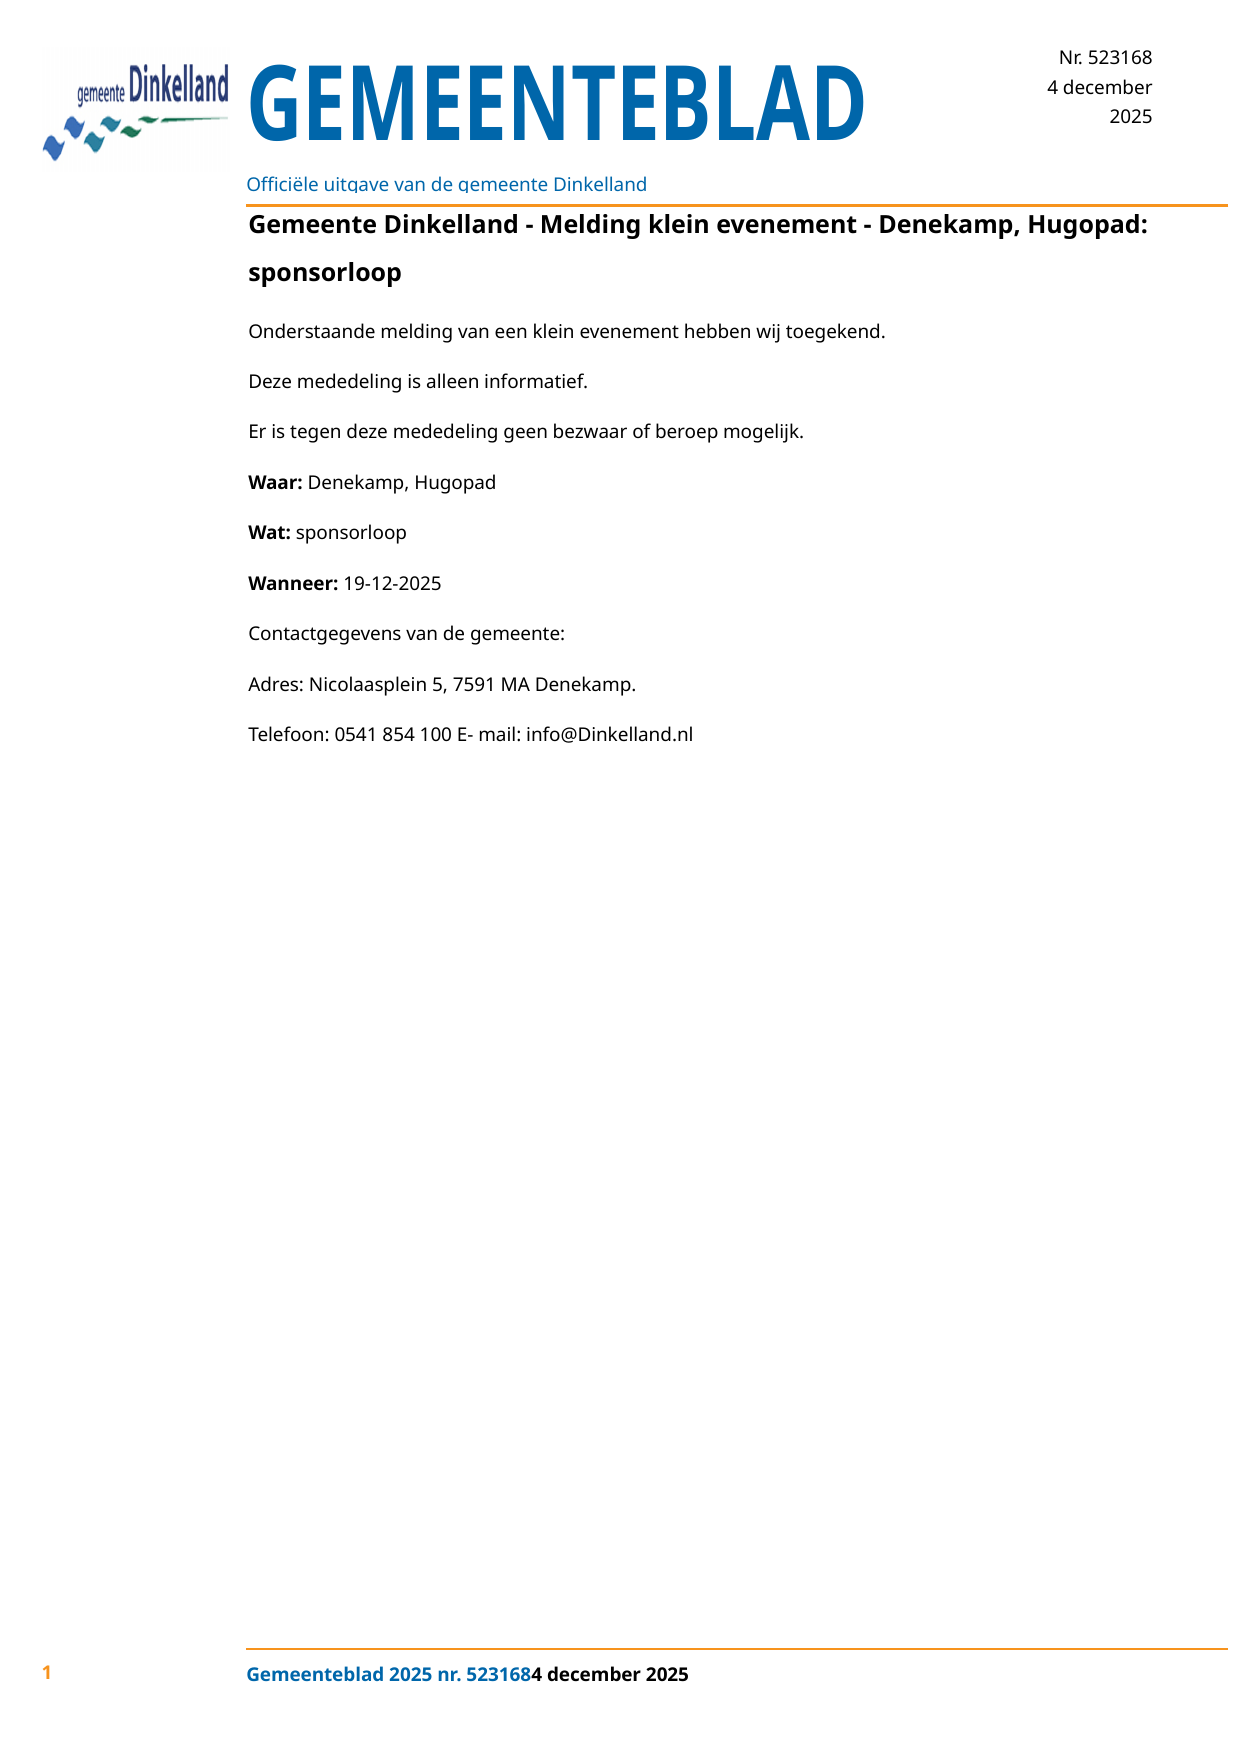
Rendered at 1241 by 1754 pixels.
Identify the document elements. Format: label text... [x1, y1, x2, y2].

text Gemeente Dinkelland - Melding klein evenement - Denekamp, Hugopad: sponsorloop [248, 207, 1152, 288]
text Er is tegen deze mededeling geen bezwaar of beroep mogelijk. [248, 419, 1152, 444]
text Deze mededeling is alleen informatief. [248, 368, 1152, 394]
text Telefoon: 0541 854 100 E- mail: info@Dinkelland.nl [248, 721, 1152, 747]
text Wat: sponsorloop [248, 519, 1152, 545]
text Adres: Nicolaasplein 5, 7591 MA Denekamp. [248, 671, 1152, 697]
text Wanneer: 19-12-2025 [248, 570, 1152, 596]
text Contactgegevens van de gemeente: [248, 620, 1152, 646]
text Waar: Denekamp, Hugopad [248, 469, 1152, 495]
picture [41, 47, 231, 172]
text Onderstaande melding van een klein evenement hebben wij toegekend. [248, 318, 1152, 344]
